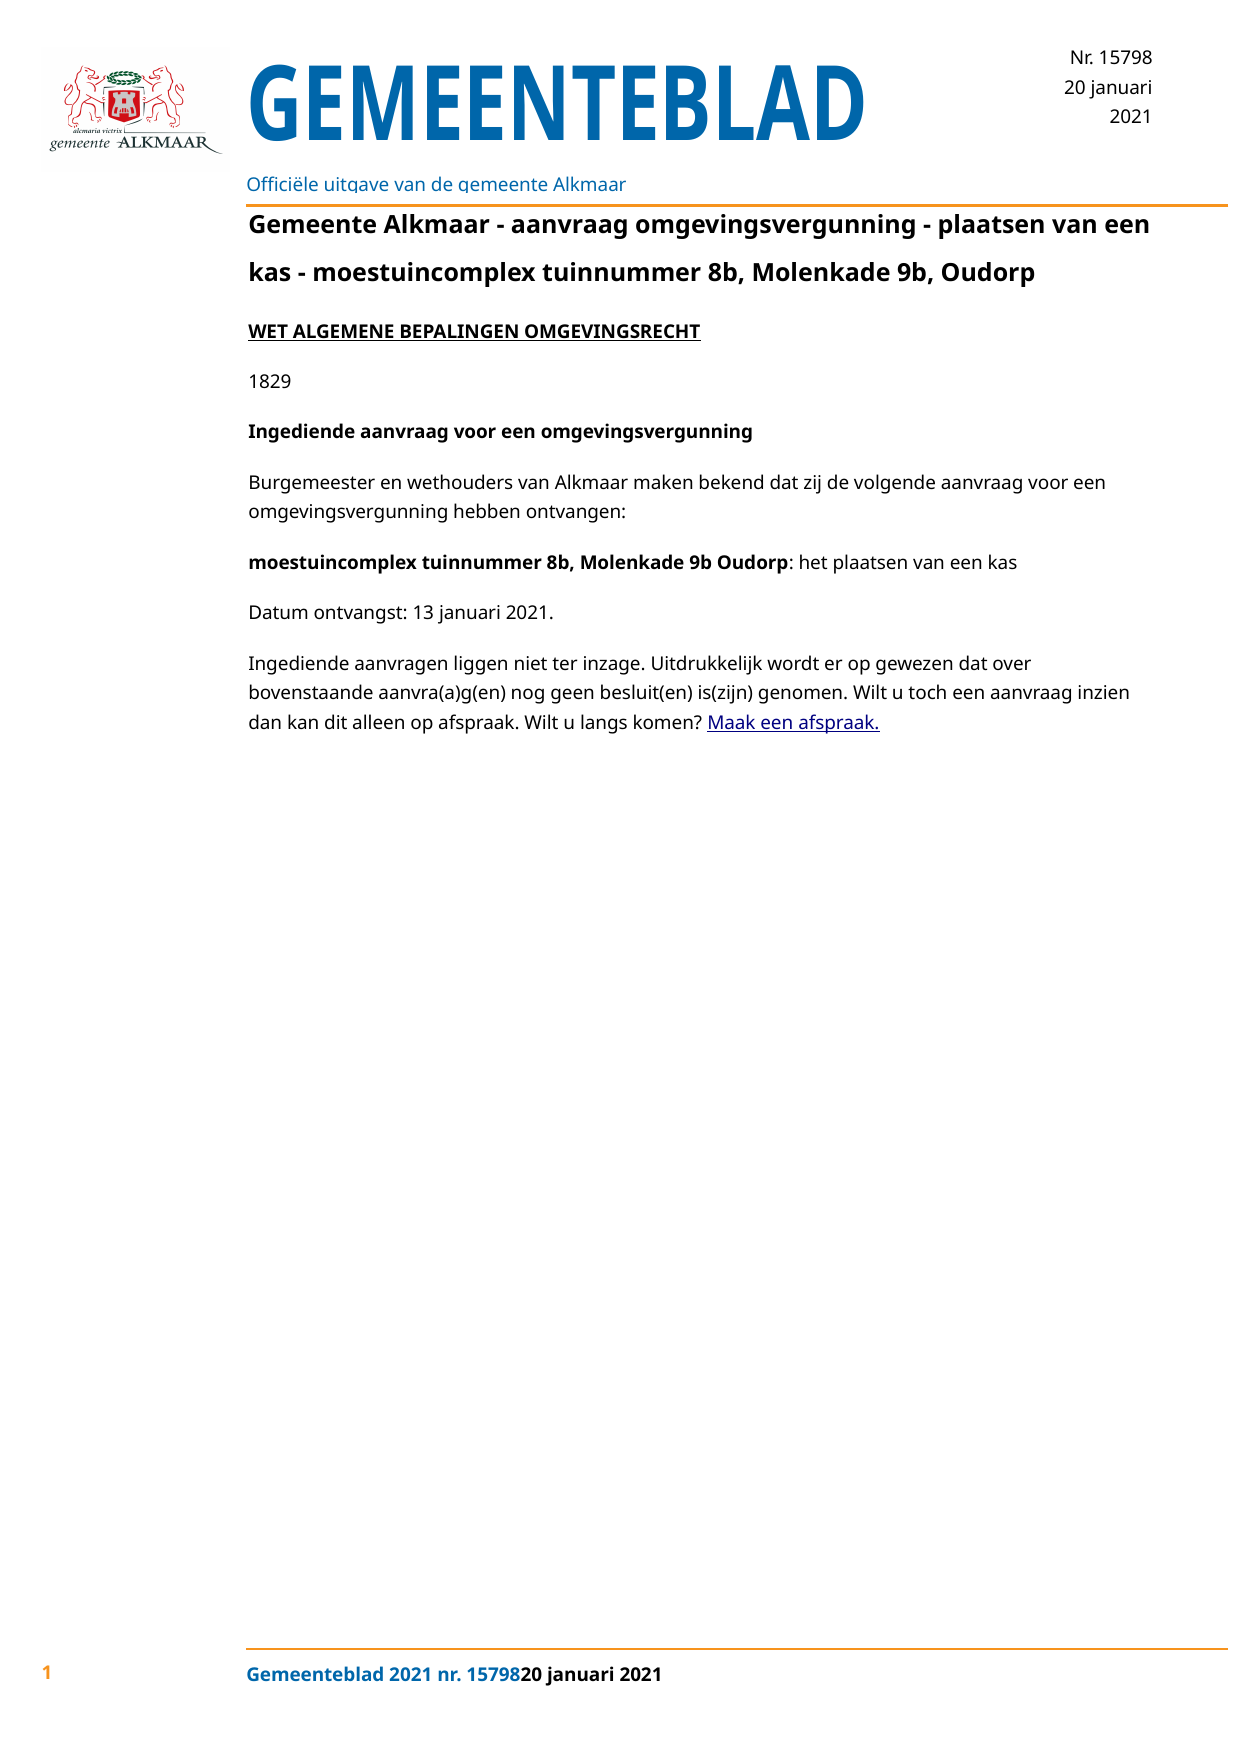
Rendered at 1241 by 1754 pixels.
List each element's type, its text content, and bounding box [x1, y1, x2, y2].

text Datum ontvangst: 13 januari 2021. [248, 599, 1152, 625]
text 1829 [248, 368, 1152, 394]
text Ingediende aanvragen liggen niet ter inzage. Uitdrukkelijk wordt er op gewezen dat over bovenstaande aanvra(a)g(en) nog geen besluit(en) is(zijn) genomen. Wilt u toch een aanvraag inzien dan kan dit alleen op afspraak. Wilt u langs komen? Maak een afspraak. [248, 650, 1152, 735]
text moestuincomplex tuinnummer 8b, Molenkade 9b Oudorp: het plaatsen van een kas [248, 549, 1152, 575]
text Burgemeester en wethouders van Alkmaar maken bekend dat zij de volgende aanvraag voor een omgevingsvergunning hebben ontvangen: [248, 469, 1152, 524]
text WET ALGEMENE BEPALINGEN OMGEVINGSRECHT [248, 318, 1152, 344]
text Gemeente Alkmaar - aanvraag omgevingsvergunning - plaatsen van een kas - moestuincomplex tuinnummer 8b, Molenkade 9b, Oudorp [248, 207, 1152, 288]
text Ingediende aanvraag voor een omgevingsvergunning [248, 419, 1152, 444]
picture [41, 47, 231, 172]
